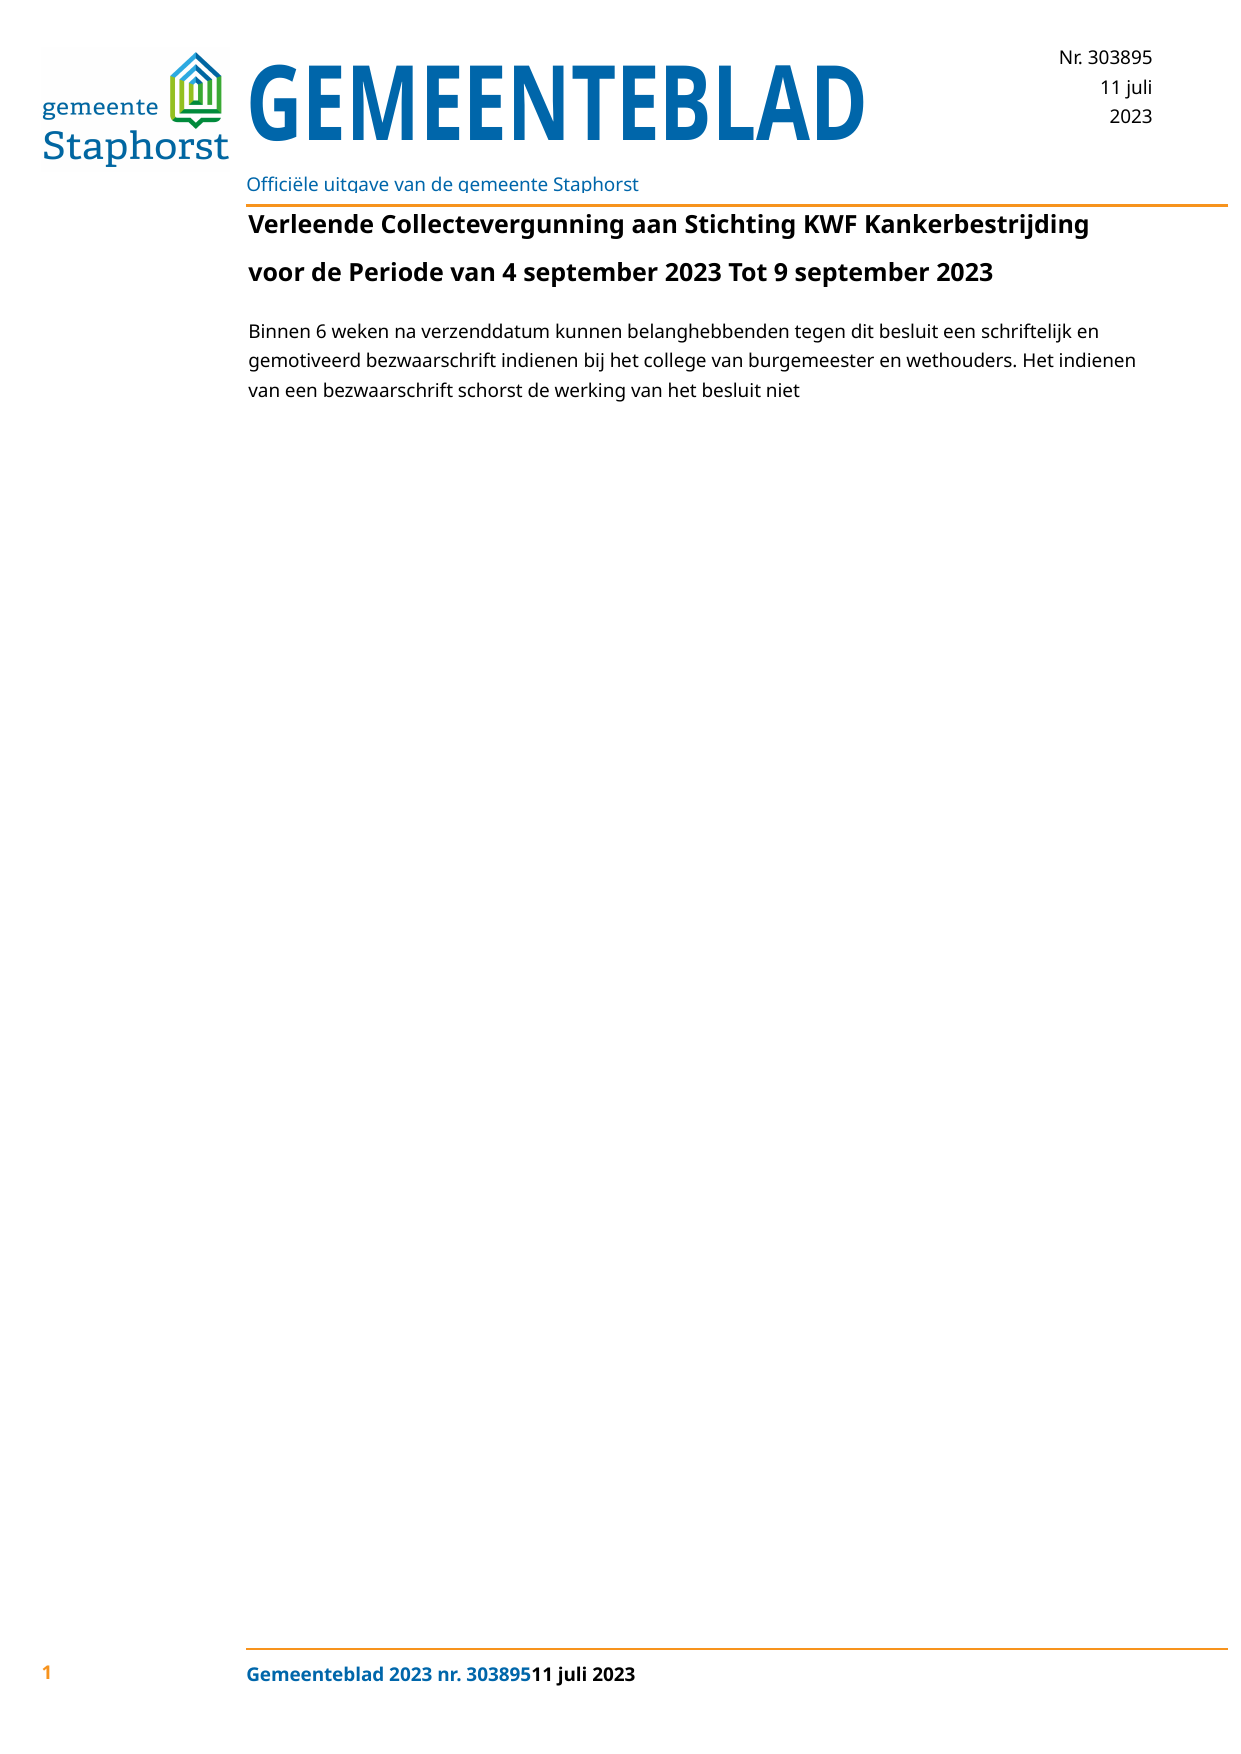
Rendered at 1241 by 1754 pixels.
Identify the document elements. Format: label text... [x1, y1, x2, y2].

text Binnen 6 weken na verzenddatum kunnen belanghebbenden tegen dit besluit een schriftelijk en gemotiveerd bezwaarschrift indienen bij het college van burgemeester en wethouders. Het indienen van een bezwaarschrift schorst de werking van het besluit niet [248, 318, 1152, 403]
text Verleende Collectevergunning aan Stichting KWF Kankerbestrijding voor de Periode van 4 september 2023 Tot 9 september 2023 [248, 207, 1152, 288]
picture [41, 47, 231, 172]
